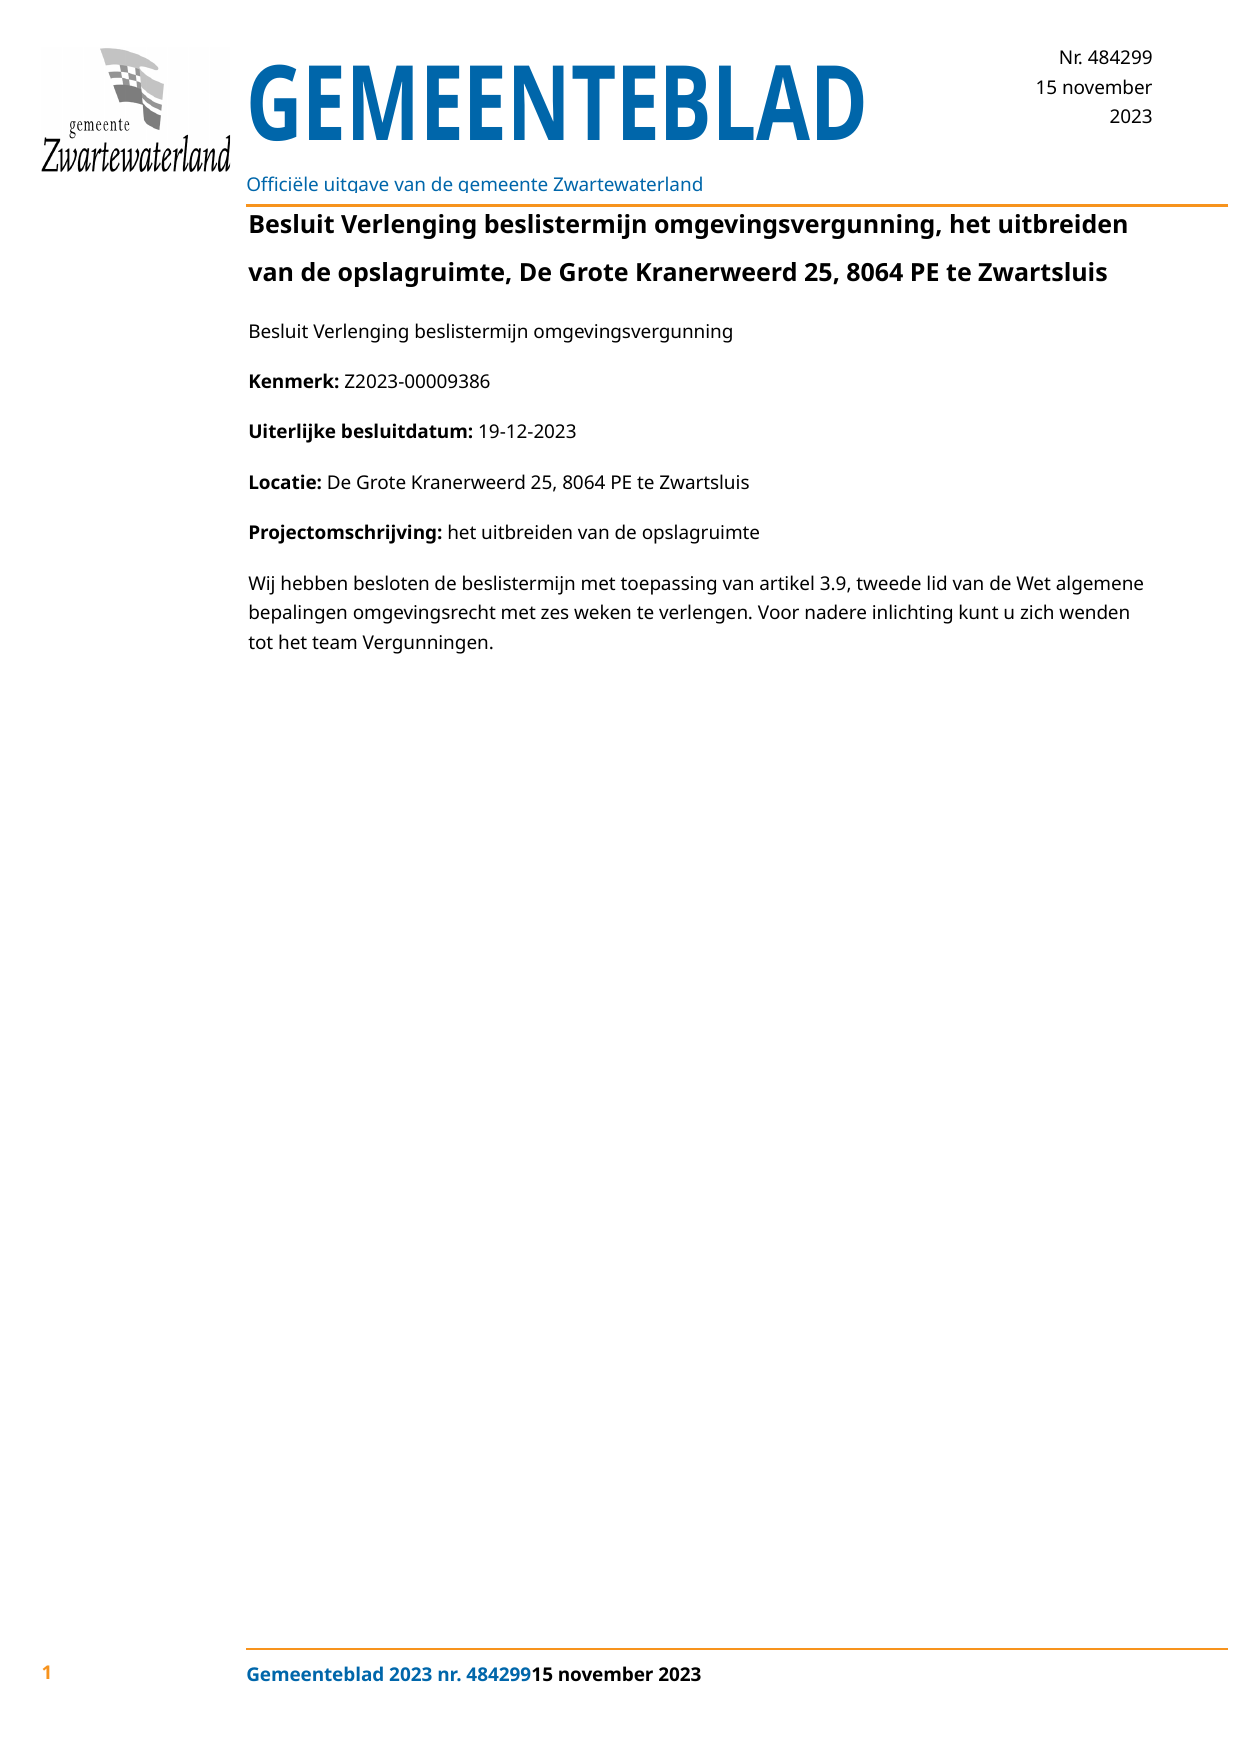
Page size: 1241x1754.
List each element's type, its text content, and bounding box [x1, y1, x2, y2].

text Kenmerk: Z2023-00009386 [248, 368, 1152, 394]
text Besluit Verlenging beslistermijn omgevingsvergunning, het uitbreiden van de opslagruimte, De Grote Kranerweerd 25, 8064 PE te Zwartsluis [248, 207, 1152, 288]
picture [41, 47, 231, 172]
text Locatie: De Grote Kranerweerd 25, 8064 PE te Zwartsluis [248, 469, 1152, 495]
text Uiterlijke besluitdatum: 19-12-2023 [248, 419, 1152, 444]
text Projectomschrijving: het uitbreiden van de opslagruimte [248, 519, 1152, 545]
text Besluit Verlenging beslistermijn omgevingsvergunning [248, 318, 1152, 344]
text Wij hebben besloten de beslistermijn met toepassing van artikel 3.9, tweede lid van de Wet algemene bepalingen omgevingsrecht met zes weken te verlengen. Voor nadere inlichting kunt u zich wenden tot het team Vergunningen. [248, 570, 1152, 655]
